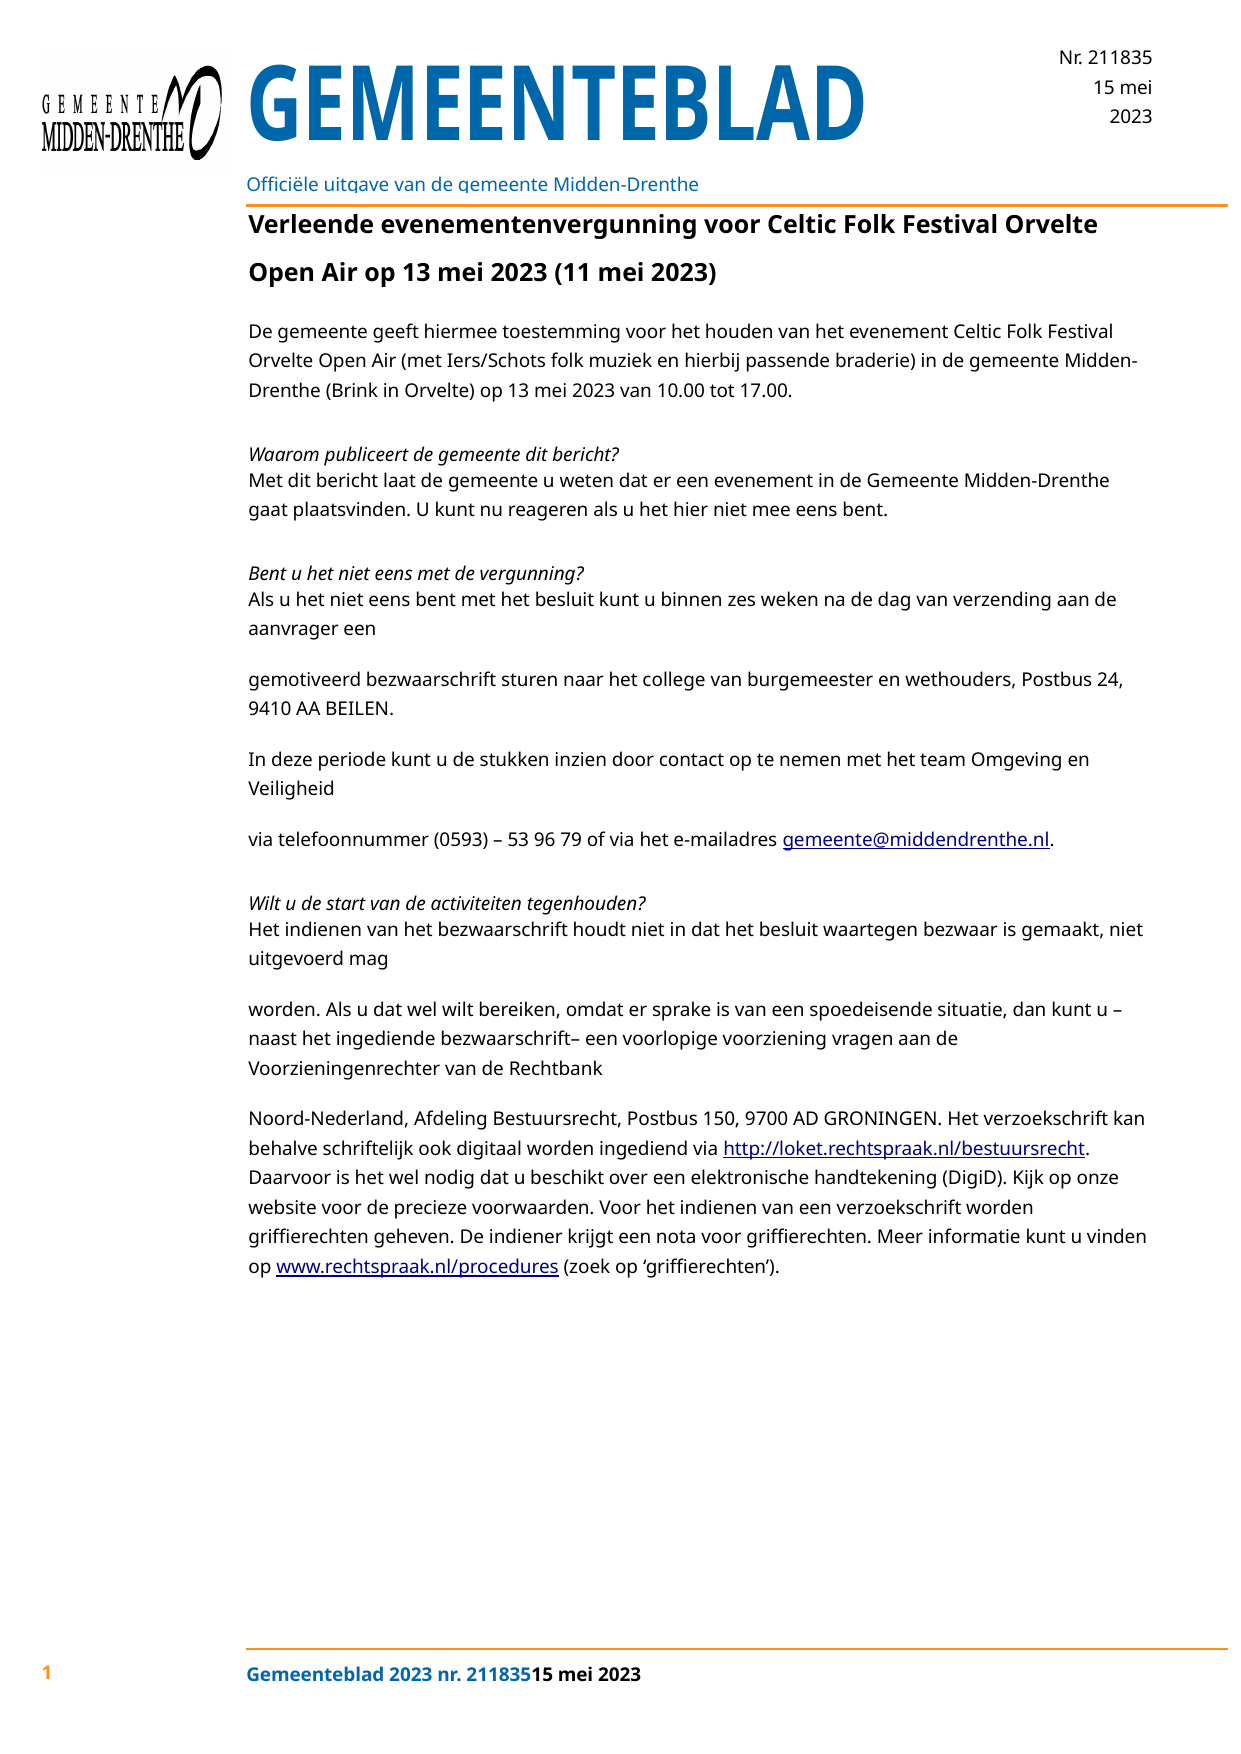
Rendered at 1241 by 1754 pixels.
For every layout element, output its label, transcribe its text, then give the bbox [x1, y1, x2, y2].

text Waarom publiceert de gemeente dit bericht? [248, 441, 1152, 467]
text De gemeente geeft hiermee toestemming voor het houden van het evenement Celtic Folk Festival Orvelte Open Air (met Iers/Schots folk muziek en hierbij passende braderie) in de gemeente Midden-Drenthe (Brink in Orvelte) op 13 mei 2023 van 10.00 tot 17.00. [248, 318, 1152, 403]
text Bent u het niet eens met de vergunning? [248, 560, 1152, 586]
text Met dit bericht laat de gemeente u weten dat er een evenement in de Gemeente Midden-Drenthe gaat plaatsvinden. U kunt nu reageren als u het hier niet mee eens bent. [248, 467, 1152, 522]
text Noord-Nederland, Afdeling Bestuursrecht, Postbus 150, 9700 AD GRONINGEN. Het verzoekschrift kan behalve schriftelijk ook digitaal worden ingediend via http://loket.rechtspraak.nl/bestuursrecht. Daarvoor is het wel nodig dat u beschikt over een elektronische handtekening (DigiD). Kijk op onze website voor de precieze voorwaarden. Voor het indienen van een verzoekschrift worden griffierechten geheven. De indiener krijgt een nota voor griffierechten. Meer informatie kunt u vinden op www.rechtspraak.nl/procedures (zoek op ‘griffierechten’). [248, 1105, 1152, 1279]
text gemotiveerd bezwaarschrift sturen naar het college van burgemeester en wethouders, Postbus 24, 9410 AA BEILEN. [248, 666, 1152, 721]
text worden. Als u dat wel wilt bereiken, omdat er sprake is van een spoedeisende situatie, dan kunt u –naast het ingediende bezwaarschrift– een voorlopige voorziening vragen aan de Voorzieningenrechter van de Rechtbank [248, 996, 1152, 1081]
text Als u het niet eens bent met het besluit kunt u binnen zes weken na de dag van verzending aan de aanvrager een [248, 586, 1152, 641]
text Wilt u de start van de activiteiten tegenhouden? [248, 890, 1152, 916]
text via telefoonnummer (0593) – 53 96 79 of via het e-mailadres gemeente@middendrenthe.nl. [248, 826, 1152, 852]
text In deze periode kunt u de stukken inzien door contact op te nemen met het team Omgeving en Veiligheid [248, 746, 1152, 801]
text Verleende evenementenvergunning voor Celtic Folk Festival Orvelte Open Air op 13 mei 2023 (11 mei 2023) [248, 207, 1152, 288]
picture [41, 47, 231, 172]
text Het indienen van het bezwaarschrift houdt niet in dat het besluit waartegen bezwaar is gemaakt, niet uitgevoerd mag [248, 916, 1152, 971]
